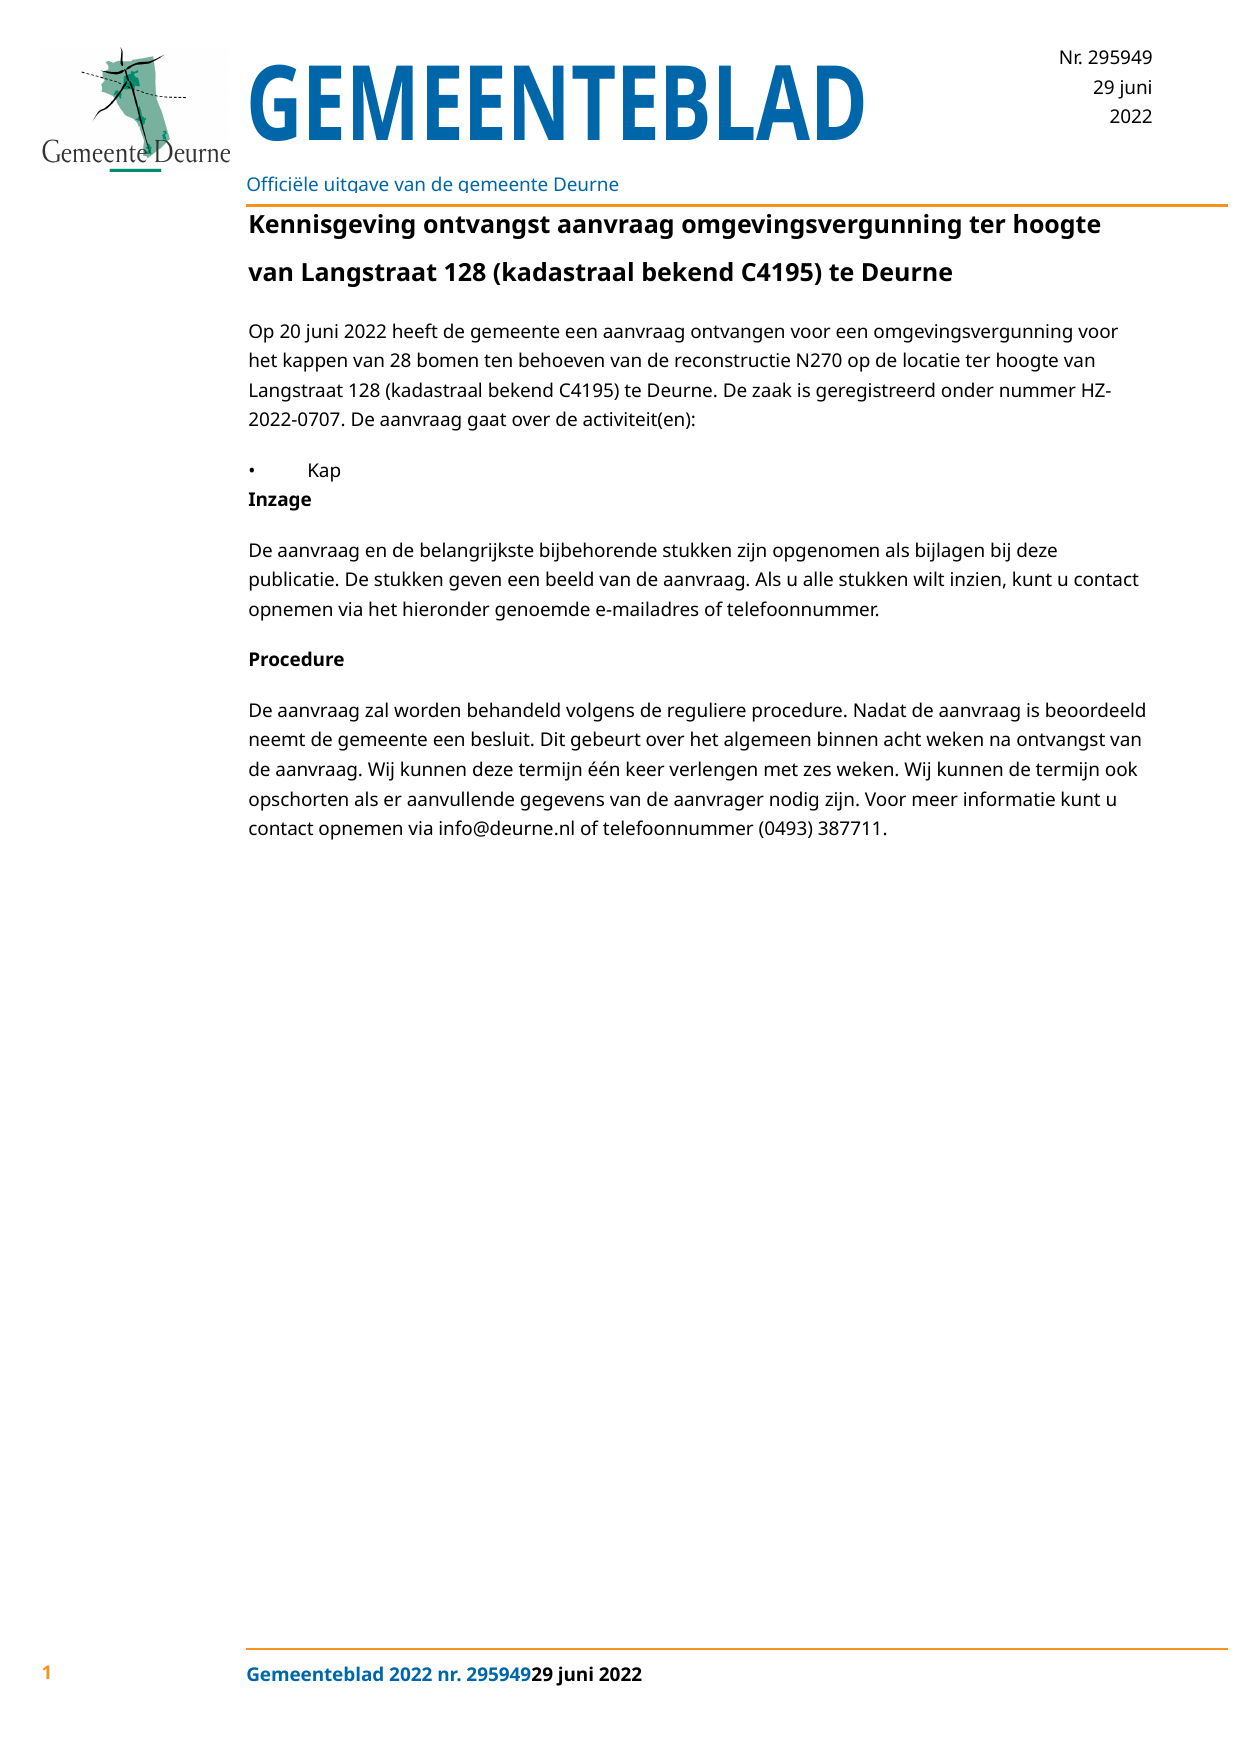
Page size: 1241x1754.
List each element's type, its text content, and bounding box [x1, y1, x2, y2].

text Kennisgeving ontvangst aanvraag omgevingsvergunning ter hoogte van Langstraat 128 (kadastraal bekend C4195) te Deurne [248, 207, 1152, 288]
text Procedure [248, 647, 1152, 672]
text Inzage [248, 487, 1152, 512]
text De aanvraag zal worden behandeld volgens de reguliere procedure. Nadat de aanvraag is beoordeeld neemt de gemeente een besluit. Dit gebeurt over het algemeen binnen acht weken na ontvangst van de aanvraag. Wij kunnen deze termijn één keer verlengen met zes weken. Wij kunnen de termijn ook opschorten als er aanvullende gegevens van de aanvrager nodig zijn. Voor meer informatie kunt u contact opnemen via info@deurne.nl of telefoonnummer (0493) 387711. [248, 697, 1152, 841]
picture [41, 47, 231, 172]
text De aanvraag en de belangrijkste bijbehorende stukken zijn opgenomen als bijlagen bij deze publicatie. De stukken geven een beeld van de aanvraag. Als u alle stukken wilt inzien, kunt u contact opnemen via het hieronder genoemde e-mailadres of telefoonnummer. [248, 537, 1152, 622]
text Op 20 juni 2022 heeft de gemeente een aanvraag ontvangen voor een omgevingsvergunning voor het kappen van 28 bomen ten behoeven van de reconstructie N270 op de locatie ter hoogte van Langstraat 128 (kadastraal bekend C4195) te Deurne. De zaak is geregistreerd onder nummer HZ-2022-0707. De aanvraag gaat over de activiteit(en): [248, 318, 1152, 432]
list Kap [248, 457, 1152, 483]
